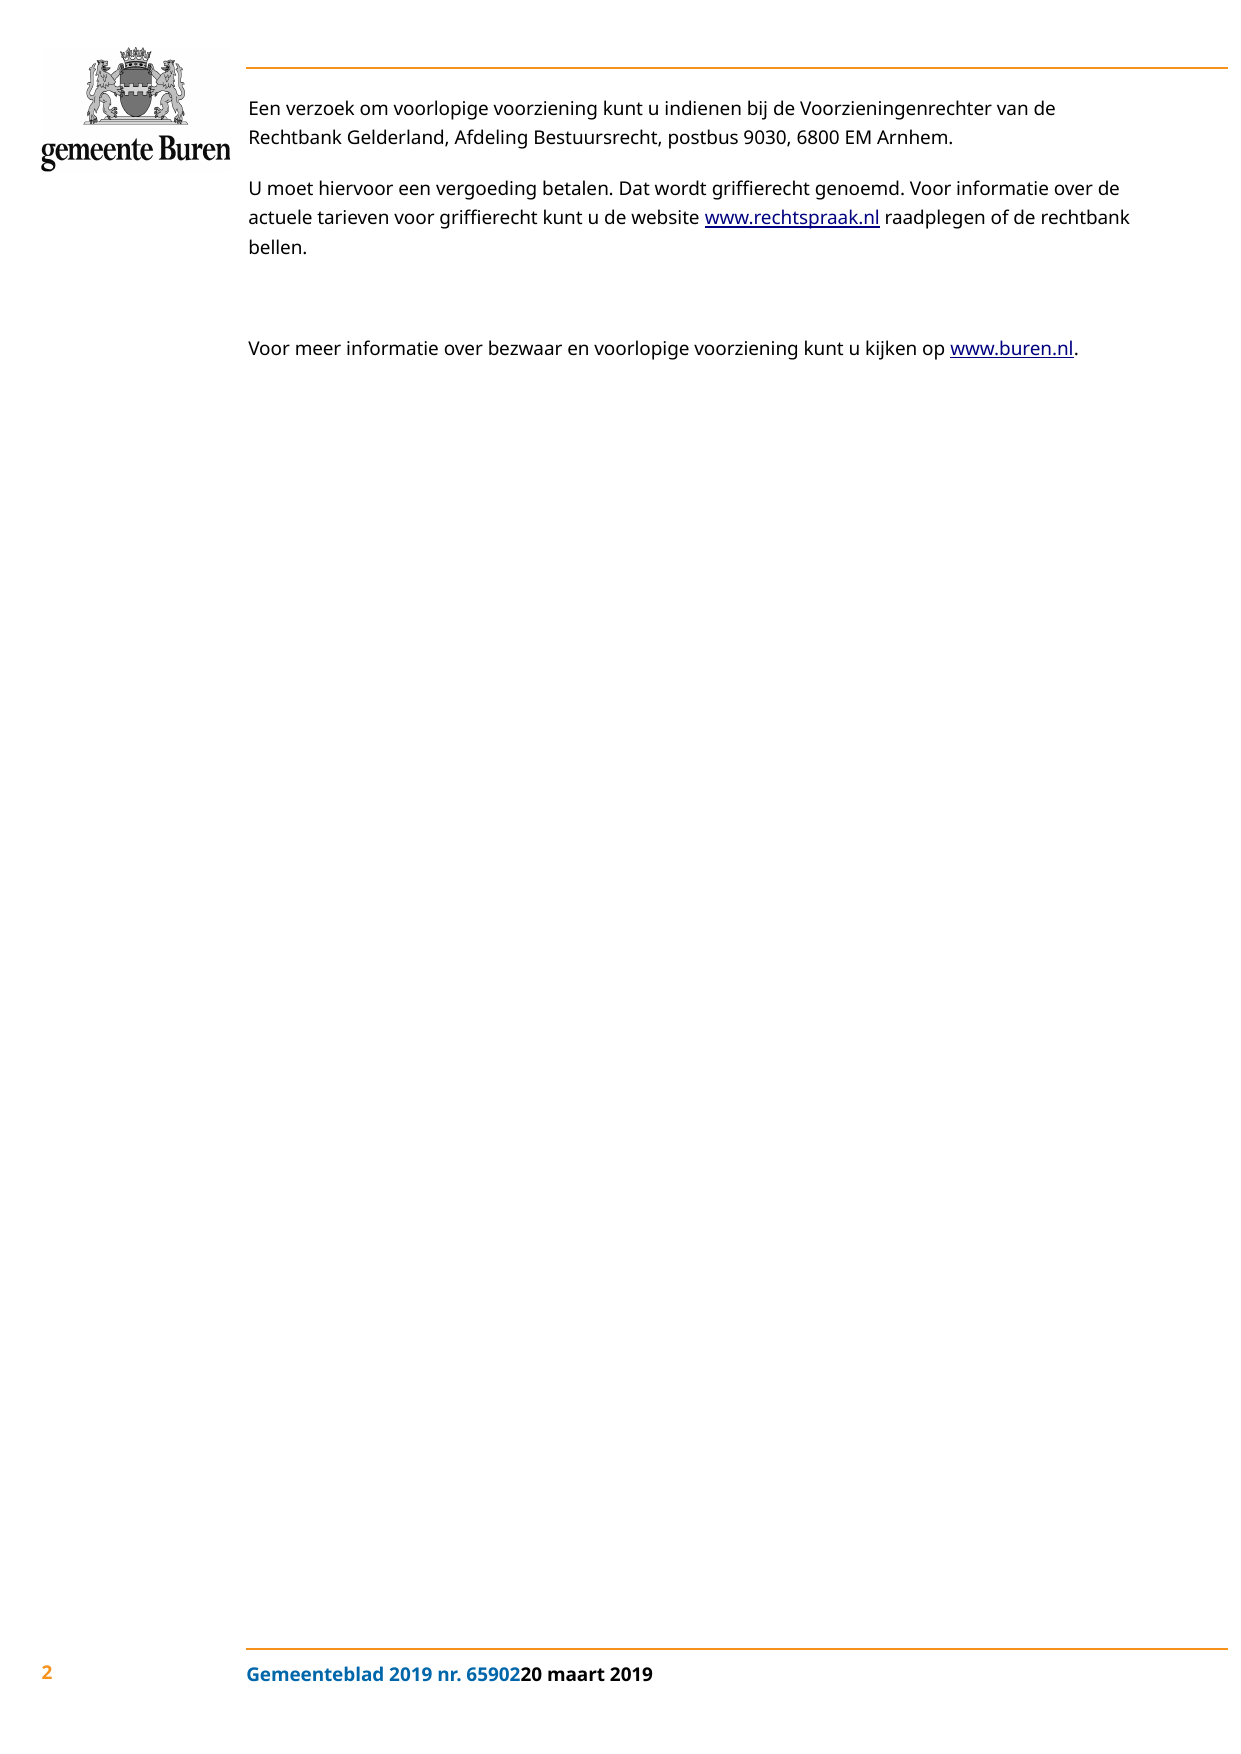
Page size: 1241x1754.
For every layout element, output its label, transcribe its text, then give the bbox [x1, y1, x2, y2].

text U moet hiervoor een vergoeding betalen. Dat wordt griffierecht genoemd. Voor informatie over de actuele tarieven voor griffierecht kunt u de website www.rechtspraak.nl raadplegen of de rechtbank bellen. [248, 175, 1152, 260]
text Voor meer informatie over bezwaar en voorlopige voorziening kunt u kijken op www.buren.nl. [248, 335, 1152, 361]
picture [41, 47, 231, 172]
text Een verzoek om voorlopige voorziening kunt u indienen bij de Voorzieningenrechter van de Rechtbank Gelderland, Afdeling Bestuursrecht, postbus 9030, 6800 EM Arnhem. [248, 95, 1152, 150]
